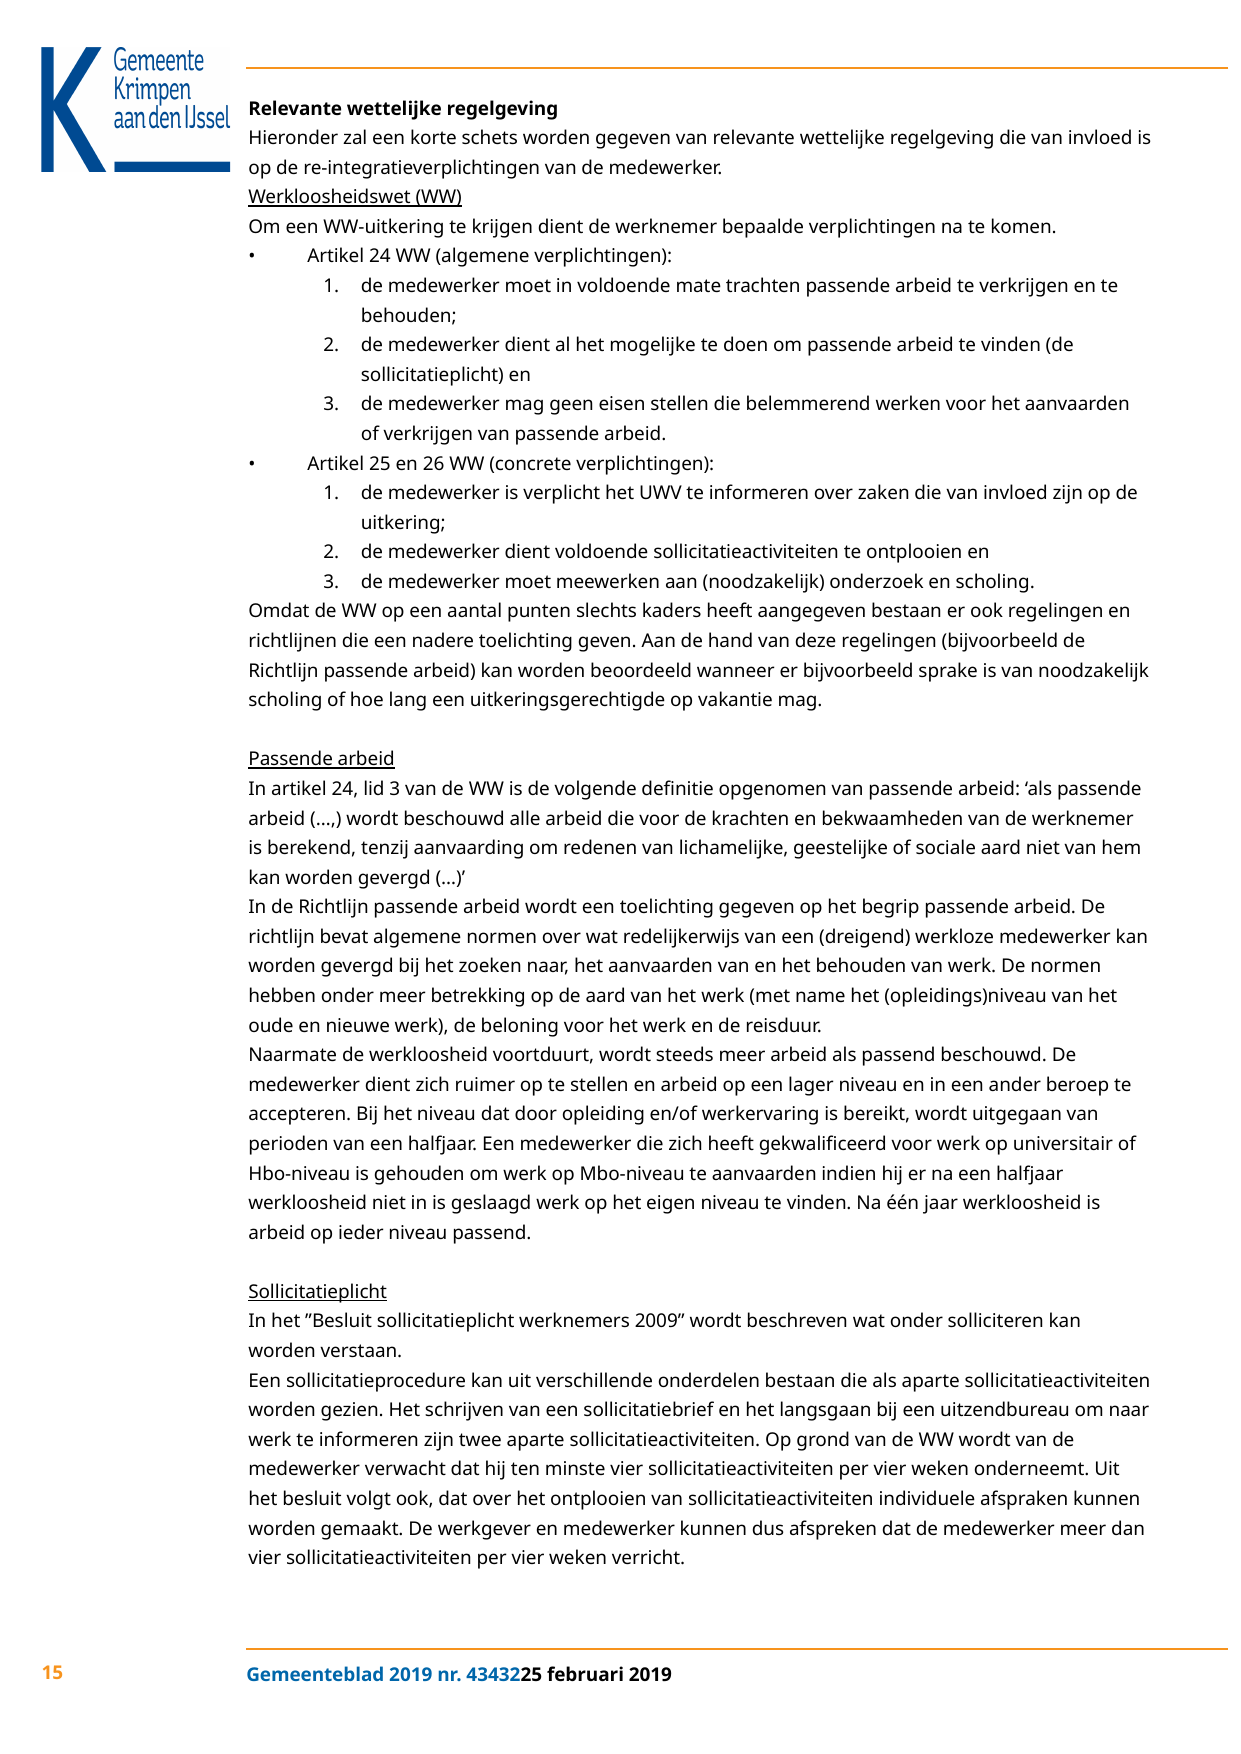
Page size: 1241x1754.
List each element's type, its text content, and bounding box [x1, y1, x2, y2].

text Naarmate de werkloosheid voortduurt, wordt steeds meer arbeid als passend beschouwd. De medewerker dient zich ruimer op te stellen en arbeid op een lager niveau en in een ander beroep te accepteren. Bij het niveau dat door opleiding en/of werkervaring is bereikt, wordt uitgegaan van perioden van een halfjaar. Een medewerker die zich heeft gekwalificeerd voor werk op universitair of Hbo-niveau is gehouden om werk op Mbo-niveau te aanvaarden indien hij er na een halfjaar werkloosheid niet in is geslaagd werk op het eigen niveau te vinden. Na één jaar werkloosheid is arbeid op ieder niveau passend. [248, 1041, 1152, 1245]
list Artikel 24 WW (algemene verplichtingen): [248, 243, 1152, 268]
text Om een WW-uitkering te krijgen dient de werknemer bepaalde verplichtingen na te komen. [248, 213, 1152, 239]
list de medewerker mag geen eisen stellen die belemmerend werken voor het aanvaarden of verkrijgen van passende arbeid. [323, 391, 1152, 446]
list Artikel 25 en 26 WW (concrete verplichtingen): [248, 450, 1152, 476]
text Sollicitatieplicht [248, 1278, 1152, 1304]
list de medewerker is verplicht het UWV te informeren over zaken die van invloed zijn op de uitkering; [323, 479, 1152, 535]
text Passende arbeid [248, 746, 1152, 771]
list de medewerker dient voldoende sollicitatieactiviteiten te ontplooien en [323, 538, 1152, 564]
text In artikel 24, lid 3 van de WW is de volgende definitie opgenomen van passende arbeid: ‘als passende arbeid (…,) wordt beschouwd alle arbeid die voor de krachten en bekwaamheden van de werknemer is berekend, tenzij aanvaarding om redenen van lichamelijke, geestelijke of sociale aard niet van hem kan worden gevergd (…)’ [248, 775, 1152, 890]
text Werkloosheidswet (WW) [248, 183, 1152, 209]
list de medewerker dient al het mogelijke te doen om passende arbeid te vinden (de sollicitatieplicht) en [323, 331, 1152, 387]
list de medewerker moet meewerken aan (noodzakelijk) onderzoek en scholing. [323, 568, 1152, 594]
text Hieronder zal een korte schets worden gegeven van relevante wettelijke regelgeving die van invloed is op de re-integratieverplichtingen van de medewerker. [248, 124, 1152, 180]
text In het ”Besluit sollicitatieplicht werknemers 2009” wordt beschreven wat onder solliciteren kan worden verstaan. [248, 1308, 1152, 1363]
picture [41, 47, 231, 172]
list de medewerker moet in voldoende mate trachten passende arbeid te verkrijgen en te behouden; [323, 272, 1152, 328]
text In de Richtlijn passende arbeid wordt een toelichting gegeven op het begrip passende arbeid. De richtlijn bevat algemene normen over wat redelijkerwijs van een (dreigend) werkloze medewerker kan worden gevergd bij het zoeken naar, het aanvaarden van en het behouden van werk. De normen hebben onder meer betrekking op de aard van het werk (met name het (opleidings)niveau van het oude en nieuwe werk), de beloning voor het werk en de reisduur. [248, 893, 1152, 1038]
text Omdat de WW op een aantal punten slechts kaders heeft aangegeven bestaan er ook regelingen en richtlijnen die een nadere toelichting geven. Aan de hand van deze regelingen (bijvoorbeeld de Richtlijn passende arbeid) kan worden beoordeeld wanneer er bijvoorbeeld sprake is van noodzakelijk scholing of hoe lang een uitkeringsgerechtigde op vakantie mag. [248, 598, 1152, 712]
text Relevante wettelijke regelgeving [248, 95, 1152, 121]
text Een sollicitatieprocedure kan uit verschillende onderdelen bestaan die als aparte sollicitatieactiviteiten worden gezien. Het schrijven van een sollicitatiebrief en het langsgaan bij een uitzendbureau om naar werk te informeren zijn twee aparte sollicitatieactiviteiten. Op grond van de WW wordt van de medewerker verwacht dat hij ten minste vier sollicitatieactiviteiten per vier weken onderneemt. Uit het besluit volgt ook, dat over het ontplooien van sollicitatieactiviteiten individuele afspraken kunnen worden gemaakt. De werkgever en medewerker kunnen dus afspreken dat de medewerker meer dan vier sollicitatieactiviteiten per vier weken verricht. [248, 1367, 1152, 1570]
